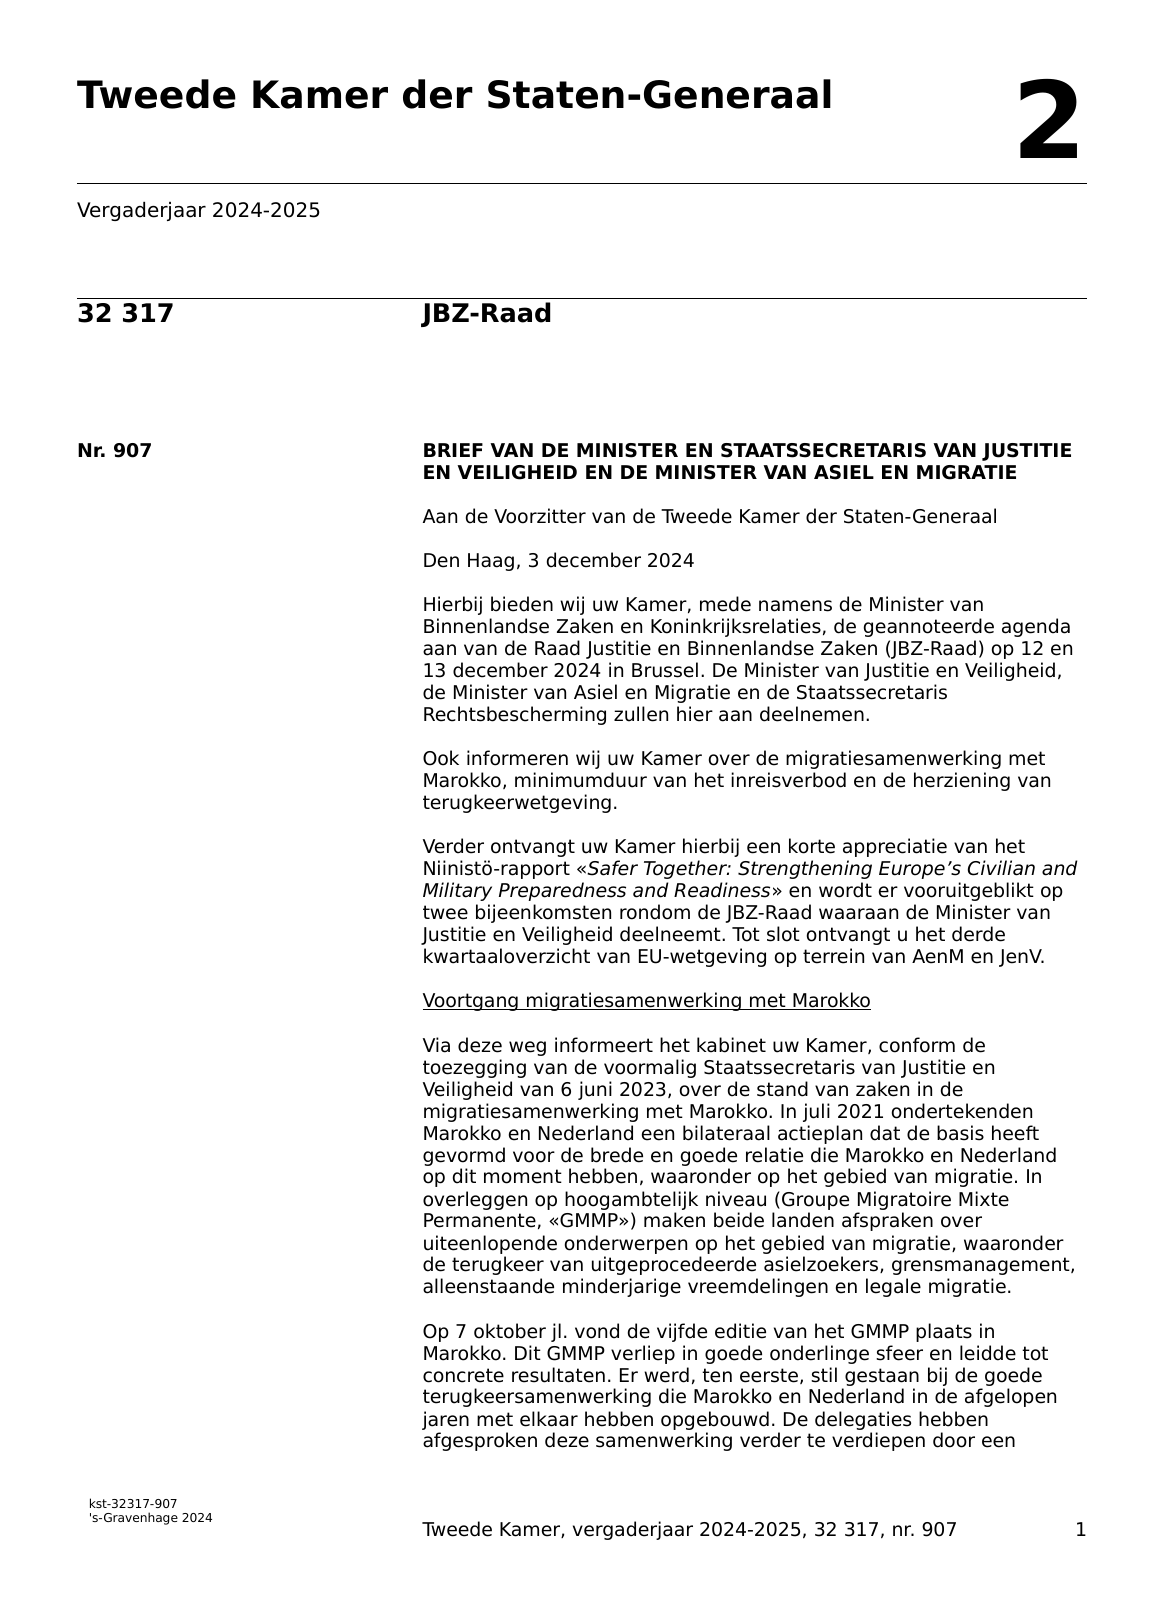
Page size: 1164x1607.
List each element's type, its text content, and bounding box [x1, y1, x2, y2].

subtitle Nr. 907 BRIEF VAN DE MINISTER EN STAATSSECRETARIS VAN JUSTITIE EN VEILIGHEID EN DE MINISTER VAN ASIEL EN MIGRATIE [77, 440, 1087, 484]
table_cell Vergaderjaar 2024-2025 [77, 184, 1087, 298]
text 's-Gravenhage 2024 [88, 1511, 323, 1525]
subtitle Voortgang migratiesamenwerking met Marokko [422, 990, 1087, 1012]
table_header 2 [886, 59, 1087, 183]
table_header Tweede Kamer der Staten-Generaal [77, 59, 886, 183]
text Verder ontvangt uw Kamer hierbij een korte appreciatie van het Niinistö-rapport «Safer Together: Strengthening Europe’s Civilian and Military Preparedness and Readiness» en wordt er vooruitgeblikt op twee bijeenkomsten rondom de JBZ-Raad waaraan de Minister van Justitie en Veiligheid deelneemt. Tot slot ontvangt u het derde kwartaaloverzicht van EU-wetgeving op terrein van AenM en JenV. [422, 836, 1087, 968]
subtitle 32 317 JBZ-Raad [77, 299, 1087, 329]
text Hierbij bieden wij uw Kamer, mede namens de Minister van Binnenlandse Zaken en Koninkrijksrelaties, de geannoteerde agenda aan van de Raad Justitie en Binnenlandse Zaken (JBZ-Raad) op 12 en 13 december 2024 in Brussel. De Minister van Justitie en Veiligheid, de Minister van Asiel en Migratie en de Staatssecretaris Rechtsbescherming zullen hier aan deelnemen. [422, 594, 1087, 726]
text Aan de Voorzitter van de Tweede Kamer der Staten-Generaal [422, 506, 1087, 528]
text Ook informeren wij uw Kamer over de migratiesamenwerking met Marokko, minimumduur van het inreisverbod en de herziening van terugkeerwetgeving. [422, 748, 1087, 814]
text Op 7 oktober jl. vond de vijfde editie van het GMMP plaats in Marokko. Dit GMMP verliep in goede onderlinge sfeer en leidde tot concrete resultaten. Er werd, ten eerste, stil gestaan bij de goede terugkeersamenwerking die Marokko en Nederland in de afgelopen jaren met elkaar hebben opgebouwd. De delegaties hebben afgesproken deze samenwerking verder te verdiepen door een [422, 1321, 1087, 1452]
text Via deze weg informeert het kabinet uw Kamer, conform de toezegging van de voormalig Staatssecretaris van Justitie en Veiligheid van 6 juni 2023, over de stand van zaken in de migratiesamenwerking met Marokko. In juli 2021 ondertekenden Marokko en Nederland een bilateraal actieplan dat de basis heeft gevormd voor de brede en goede relatie die Marokko en Nederland op dit moment hebben, waaronder op het gebied van migratie. In overleggen op hoogambtelijk niveau (Groupe Migratoire Mixte Permanente, «GMMP») maken beide landen afspraken over uiteenlopende onderwerpen op het gebied van migratie, waaronder de terugkeer van uitgeprocedeerde asielzoekers, grensmanagement, alleenstaande minderjarige vreemdelingen en legale migratie. [422, 1034, 1087, 1298]
text Den Haag, 3 december 2024 [422, 550, 1087, 572]
text kst-32317-907 [88, 1497, 323, 1511]
